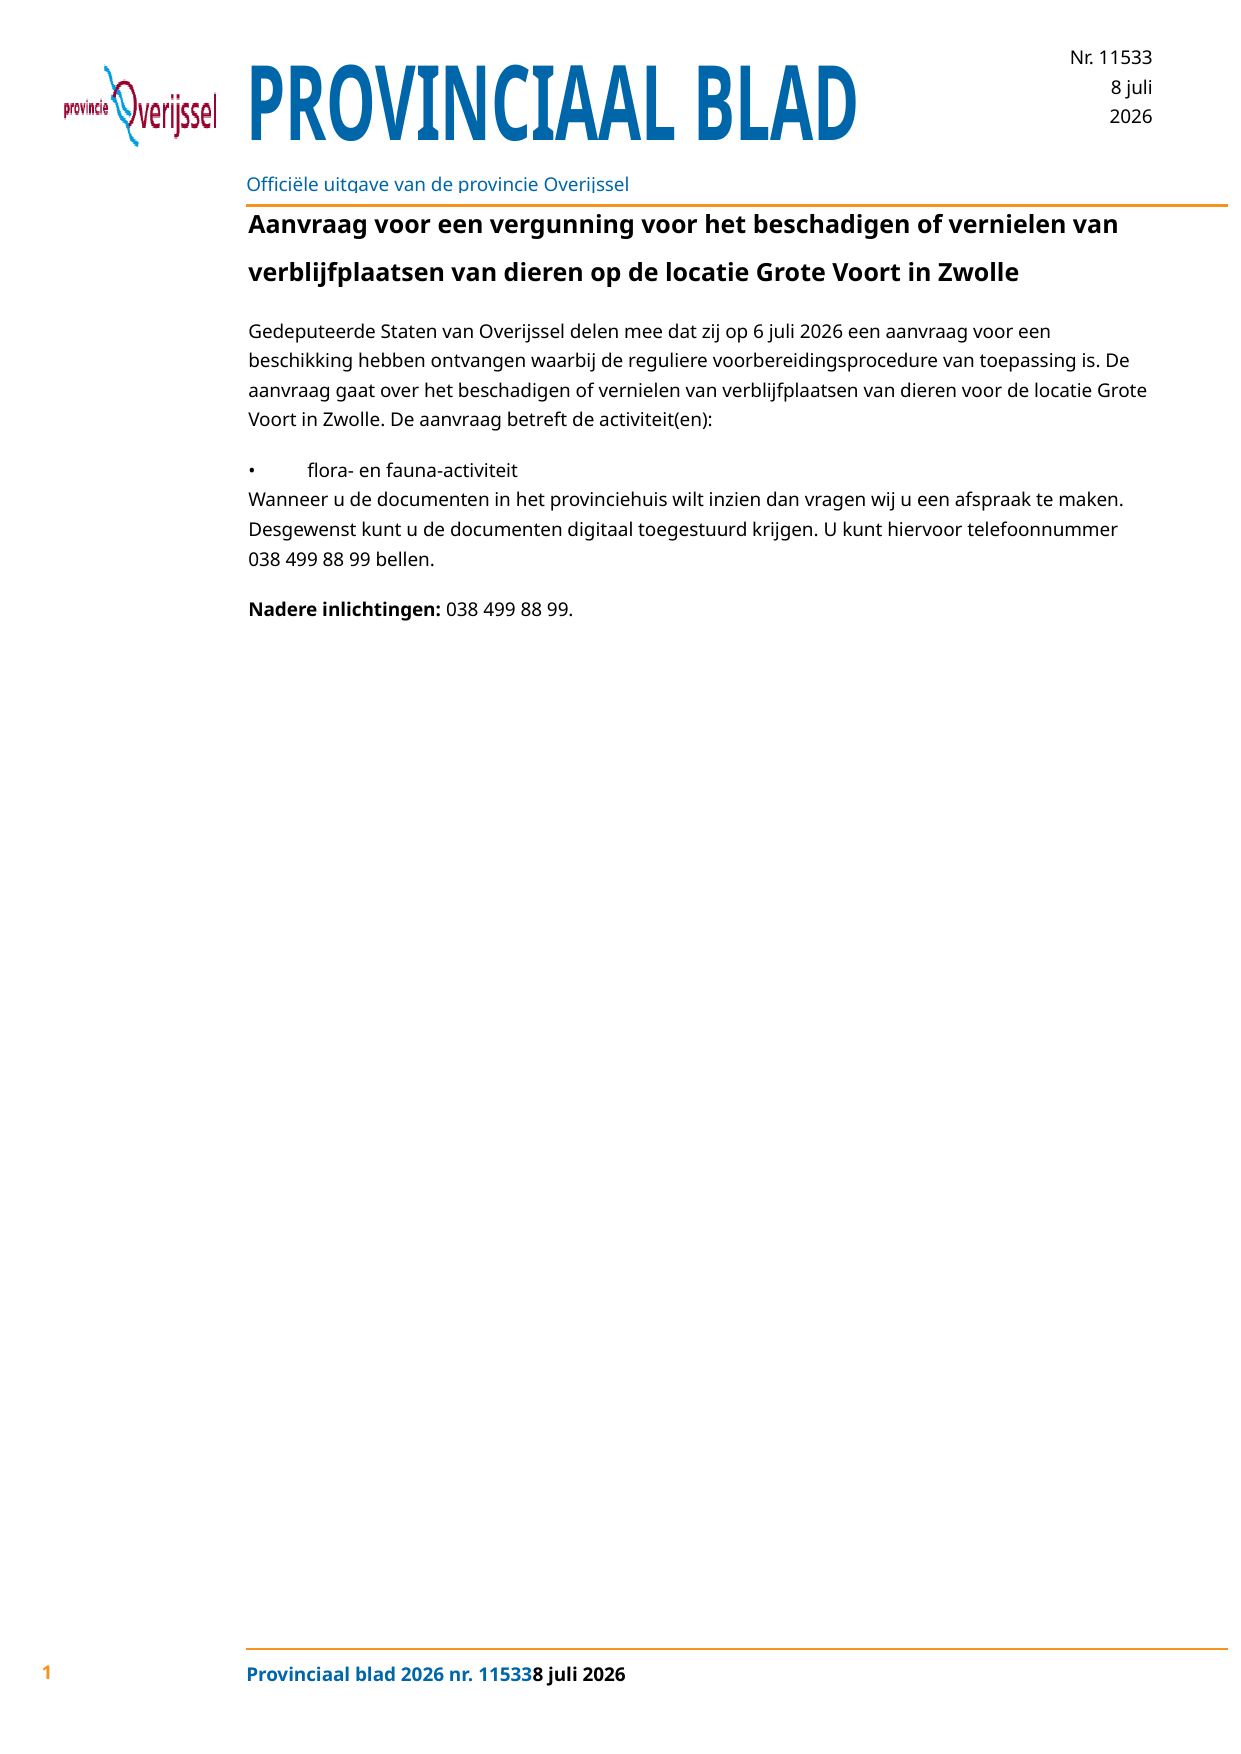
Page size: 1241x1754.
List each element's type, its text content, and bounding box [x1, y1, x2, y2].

text Nadere inlichtingen: 038 499 88 99. [248, 596, 1152, 622]
list flora- en fauna-activiteit [248, 457, 1152, 483]
text Gedeputeerde Staten van Overijssel delen mee dat zij op 6 juli 2026 een aanvraag voor een beschikking hebben ontvangen waarbij de reguliere voorbereidingsprocedure van toepassing is. De aanvraag gaat over het beschadigen of vernielen van verblijfplaatsen van dieren voor de locatie Grote Voort in Zwolle. De aanvraag betreft de activiteit(en): [248, 318, 1152, 432]
picture [41, 47, 231, 172]
text Aanvraag voor een vergunning voor het beschadigen of vernielen van verblijfplaatsen van dieren op de locatie Grote Voort in Zwolle [248, 207, 1152, 288]
text Wanneer u de documenten in het provinciehuis wilt inzien dan vragen wij u een afspraak te maken. Desgewenst kunt u de documenten digitaal toegestuurd krijgen. U kunt hiervoor telefoonnummer 038 499 88 99 bellen. [248, 487, 1152, 572]
